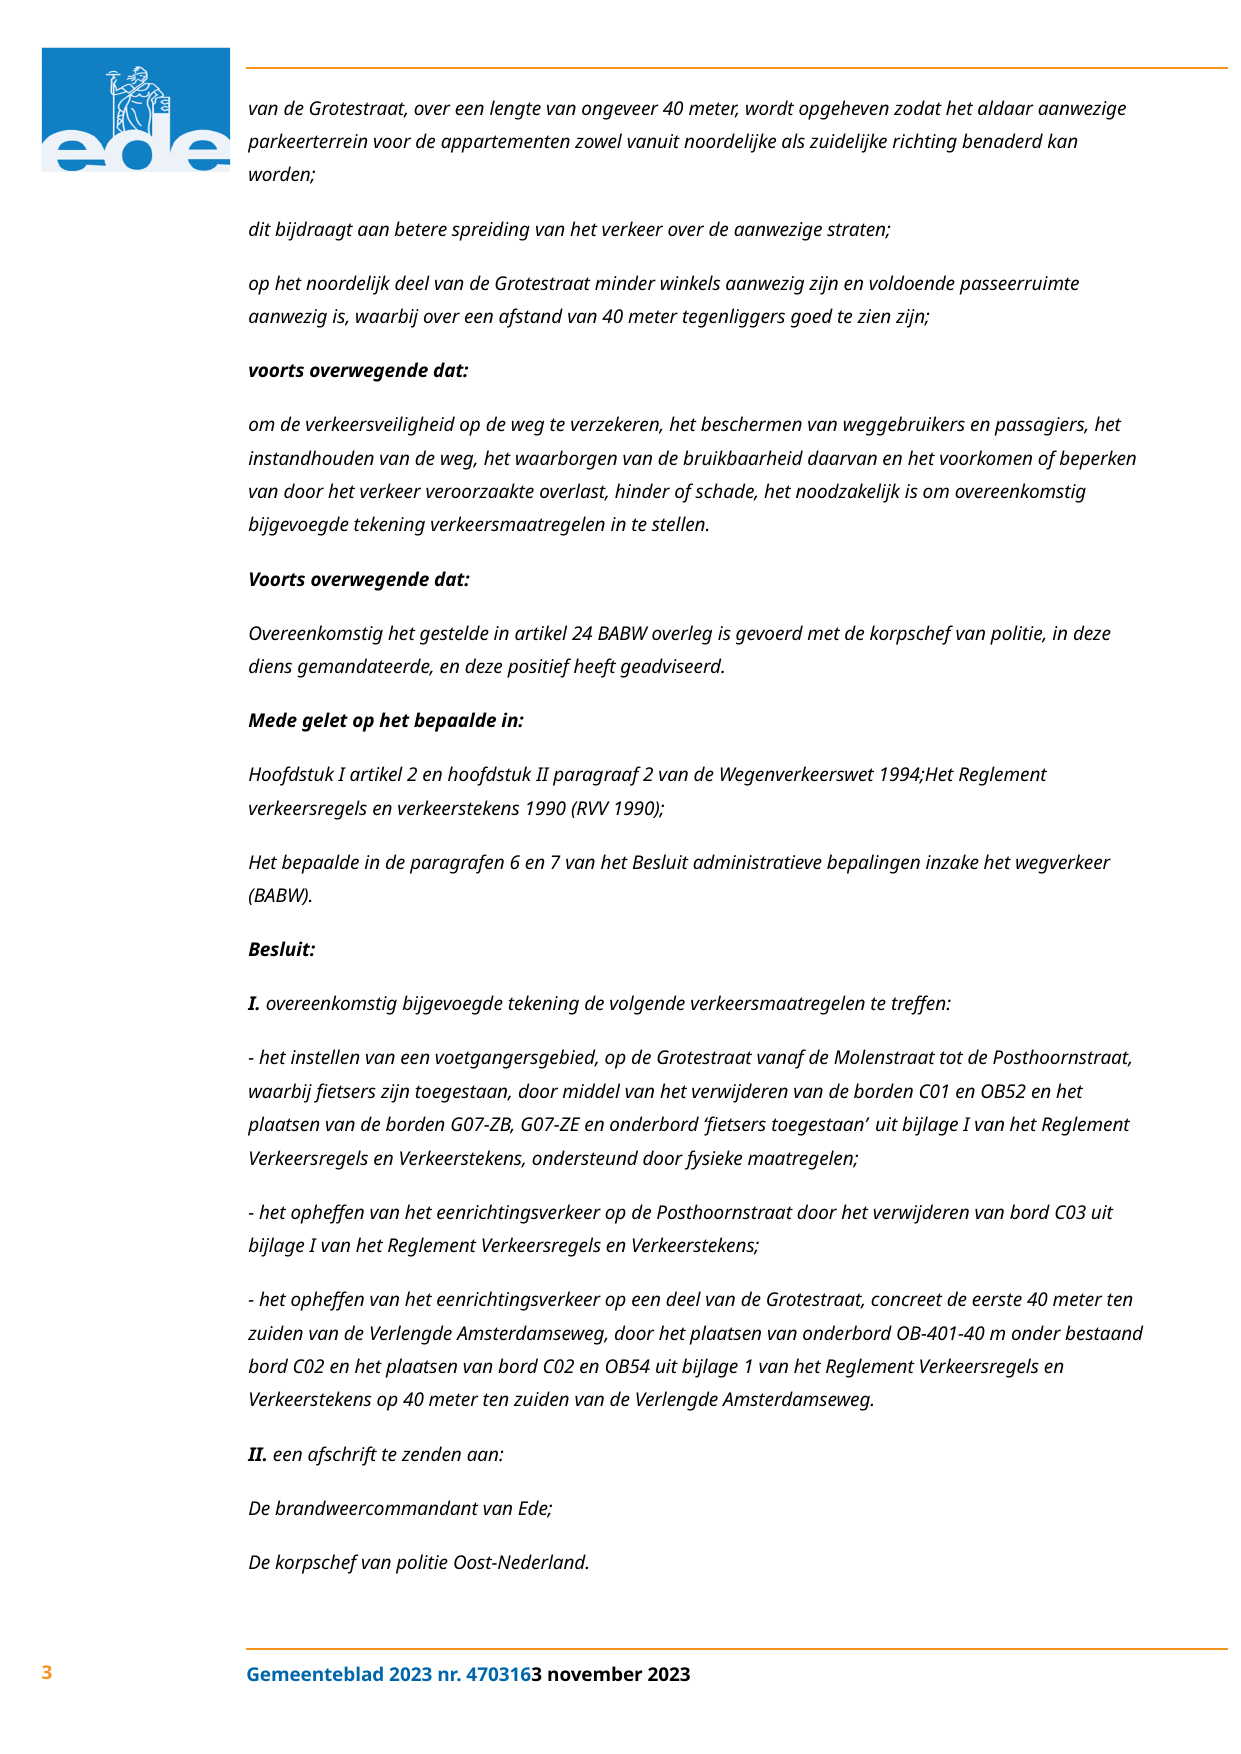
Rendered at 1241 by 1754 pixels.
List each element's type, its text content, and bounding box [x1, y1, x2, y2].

text De korpschef van politie Oost-Nederland. [248, 1549, 1152, 1574]
text van de Grotestraat, over een lengte van ongeveer 40 meter, wordt opgeheven zodat het aldaar aanwezige parkeerterrein voor de appartementen zowel vanuit noordelijke als zuidelijke richting benaderd kan worden; [248, 95, 1152, 187]
text om de verkeersveiligheid op de weg te verzekeren, het beschermen van weggebruikers en passagiers, het instandhouden van de weg, het waarborgen van de bruikbaarheid daarvan en het voorkomen of beperken van door het verkeer veroorzaakte overlast, hinder of schade, het noodzakelijk is om overeenkomstig bijgevoegde tekening verkeersmaatregelen in te stellen. [248, 411, 1152, 537]
text De brandweercommandant van Ede; [248, 1495, 1152, 1521]
text Mede gelet op het bepaalde in: [248, 707, 1152, 733]
text - het opheffen van het eenrichtingsverkeer op een deel van de Grotestraat, concreet de eerste 40 meter ten zuiden van de Verlengde Amsterdamseweg, door het plaatsen van onderbord OB-401-40 m onder bestaand bord C02 en het plaatsen van bord C02 en OB54 uit bijlage 1 van het Reglement Verkeersregels en Verkeerstekens op 40 meter ten zuiden van de Verlengde Amsterdamseweg. [248, 1286, 1152, 1412]
picture [41, 47, 231, 172]
text Voorts overwegende dat: [248, 566, 1152, 591]
text - het instellen van een voetgangersgebied, op de Grotestraat vanaf de Molenstraat tot de Posthoornstraat, waarbij fietsers zijn toegestaan, door middel van het verwijderen van de borden C01 en OB52 en het plaatsen van de borden G07-ZB, G07-ZE en onderbord ‘fietsers toegestaan’ uit bijlage I van het Reglement Verkeersregels en Verkeerstekens, ondersteund door fysieke maatregelen; [248, 1044, 1152, 1171]
text dit bijdraagt aan betere spreiding van het verkeer over de aanwezige straten; [248, 216, 1152, 241]
text I. overeenkomstig bijgevoegde tekening de volgende verkeersmaatregelen te treffen: [248, 990, 1152, 1016]
text op het noordelijk deel van de Grotestraat minder winkels aanwezig zijn en voldoende passeerruimte aanwezig is, waarbij over een afstand van 40 meter tegenliggers goed te zien zijn; [248, 270, 1152, 329]
text Overeenkomstig het gestelde in artikel 24 BABW overleg is gevoerd met de korpschef van politie, in deze diens gemandateerde, en deze positief heeft geadviseerd. [248, 620, 1152, 679]
text Hoofdstuk I artikel 2 en hoofdstuk II paragraaf 2 van de Wegenverkeerswet 1994;Het Reglement verkeersregels en verkeerstekens 1990 (RVV 1990); [248, 761, 1152, 821]
text Het bepaalde in de paragrafen 6 en 7 van het Besluit administratieve bepalingen inzake het wegverkeer (BABW). [248, 849, 1152, 908]
text II. een afschrift te zenden aan: [248, 1441, 1152, 1466]
text voorts overwegende dat: [248, 357, 1152, 383]
text - het opheffen van het eenrichtingsverkeer op de Posthoornstraat door het verwijderen van bord C03 uit bijlage I van het Reglement Verkeersregels en Verkeerstekens; [248, 1199, 1152, 1258]
text Besluit: [248, 936, 1152, 962]
